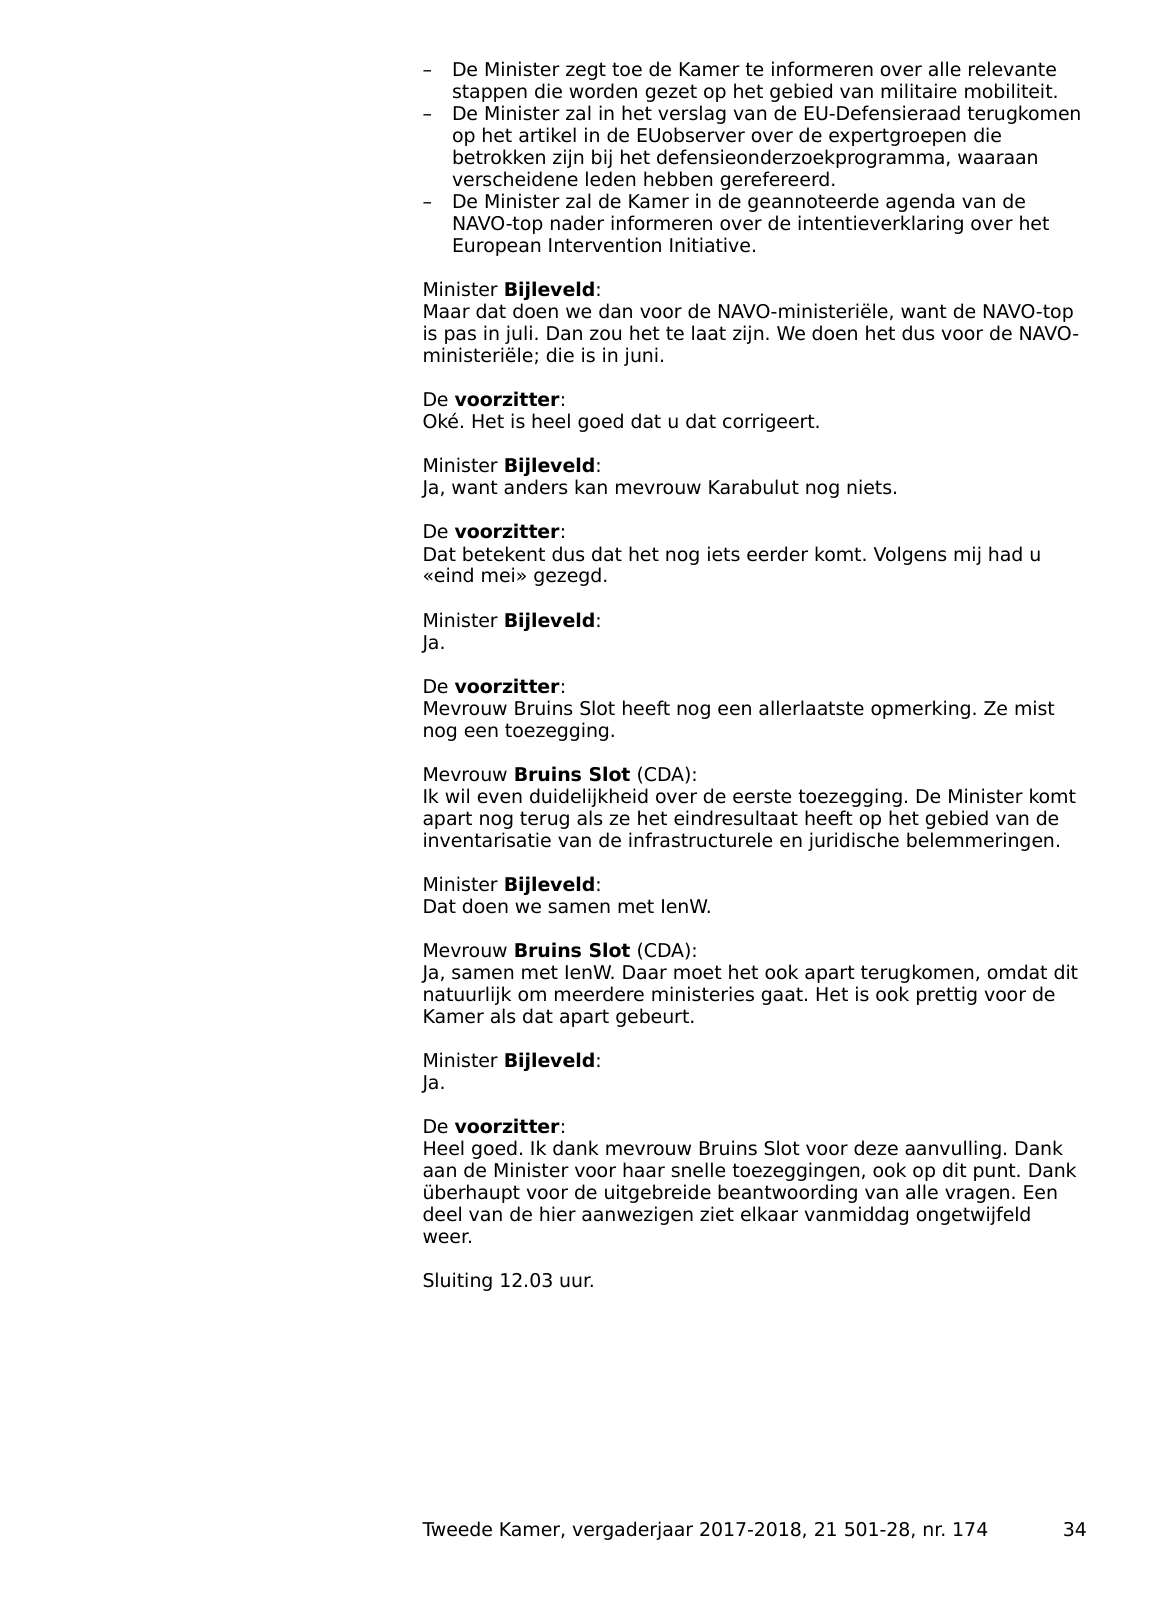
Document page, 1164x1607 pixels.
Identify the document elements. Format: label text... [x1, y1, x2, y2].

text De voorzitter: [422, 676, 1087, 698]
text – De Minister zal in het verslag van de EU-Defensieraad terugkomen op het artikel in de EUobserver over de expertgroepen die betrokken zijn bij het defensieonderzoekprogramma, waaraan verscheidene leden hebben gerefereerd. [422, 103, 1087, 191]
text Minister Bijleveld: [422, 1050, 1087, 1072]
text Minister Bijleveld: [422, 279, 1087, 301]
text Sluiting 12.03 uur. [422, 1270, 1087, 1292]
text – De Minister zal de Kamer in de geannoteerde agenda van de NAVO-top nader informeren over de intentieverklaring over het European Intervention Initiative. [422, 191, 1087, 257]
text Mevrouw Bruins Slot (CDA): [422, 764, 1087, 786]
text Oké. Het is heel goed dat u dat corrigeert. [422, 411, 1087, 433]
text De voorzitter: [422, 521, 1087, 543]
text Ja. [422, 1072, 1087, 1094]
text Ja, samen met IenW. Daar moet het ook apart terugkomen, omdat dit natuurlijk om meerdere ministeries gaat. Het is ook prettig voor de Kamer als dat apart gebeurt. [422, 962, 1087, 1028]
text Ja. [422, 632, 1087, 653]
text Heel goed. Ik dank mevrouw Bruins Slot voor deze aanvulling. Dank aan de Minister voor haar snelle toezeggingen, ook op dit punt. Dank überhaupt voor de uitgebreide beantwoording van alle vragen. Een deel van de hier aanwezigen ziet elkaar vanmiddag ongetwijfeld weer. [422, 1138, 1087, 1248]
text Mevrouw Bruins Slot heeft nog een allerlaatste opmerking. Ze mist nog een toezegging. [422, 698, 1087, 742]
text Minister Bijleveld: [422, 609, 1087, 632]
text Mevrouw Bruins Slot (CDA): [422, 940, 1087, 962]
text De voorzitter: [422, 1116, 1087, 1138]
text Minister Bijleveld: [422, 874, 1087, 896]
text Dat betekent dus dat het nog iets eerder komt. Volgens mij had u «eind mei» gezegd. [422, 543, 1087, 587]
text Dat doen we samen met IenW. [422, 896, 1087, 918]
text De voorzitter: [422, 389, 1087, 411]
text Ja, want anders kan mevrouw Karabulut nog niets. [422, 477, 1087, 499]
text – De Minister zegt toe de Kamer te informeren over alle relevante stappen die worden gezet op het gebied van militaire mobiliteit. [422, 59, 1087, 103]
text Maar dat doen we dan voor de NAVO-ministeriële, want de NAVO-top is pas in juli. Dan zou het te laat zijn. We doen het dus voor de NAVO-ministeriële; die is in juni. [422, 301, 1087, 367]
text Ik wil even duidelijkheid over de eerste toezegging. De Minister komt apart nog terug als ze het eindresultaat heeft op het gebied van de inventarisatie van de infrastructurele en juridische belemmeringen. [422, 786, 1087, 852]
text Minister Bijleveld: [422, 455, 1087, 477]
